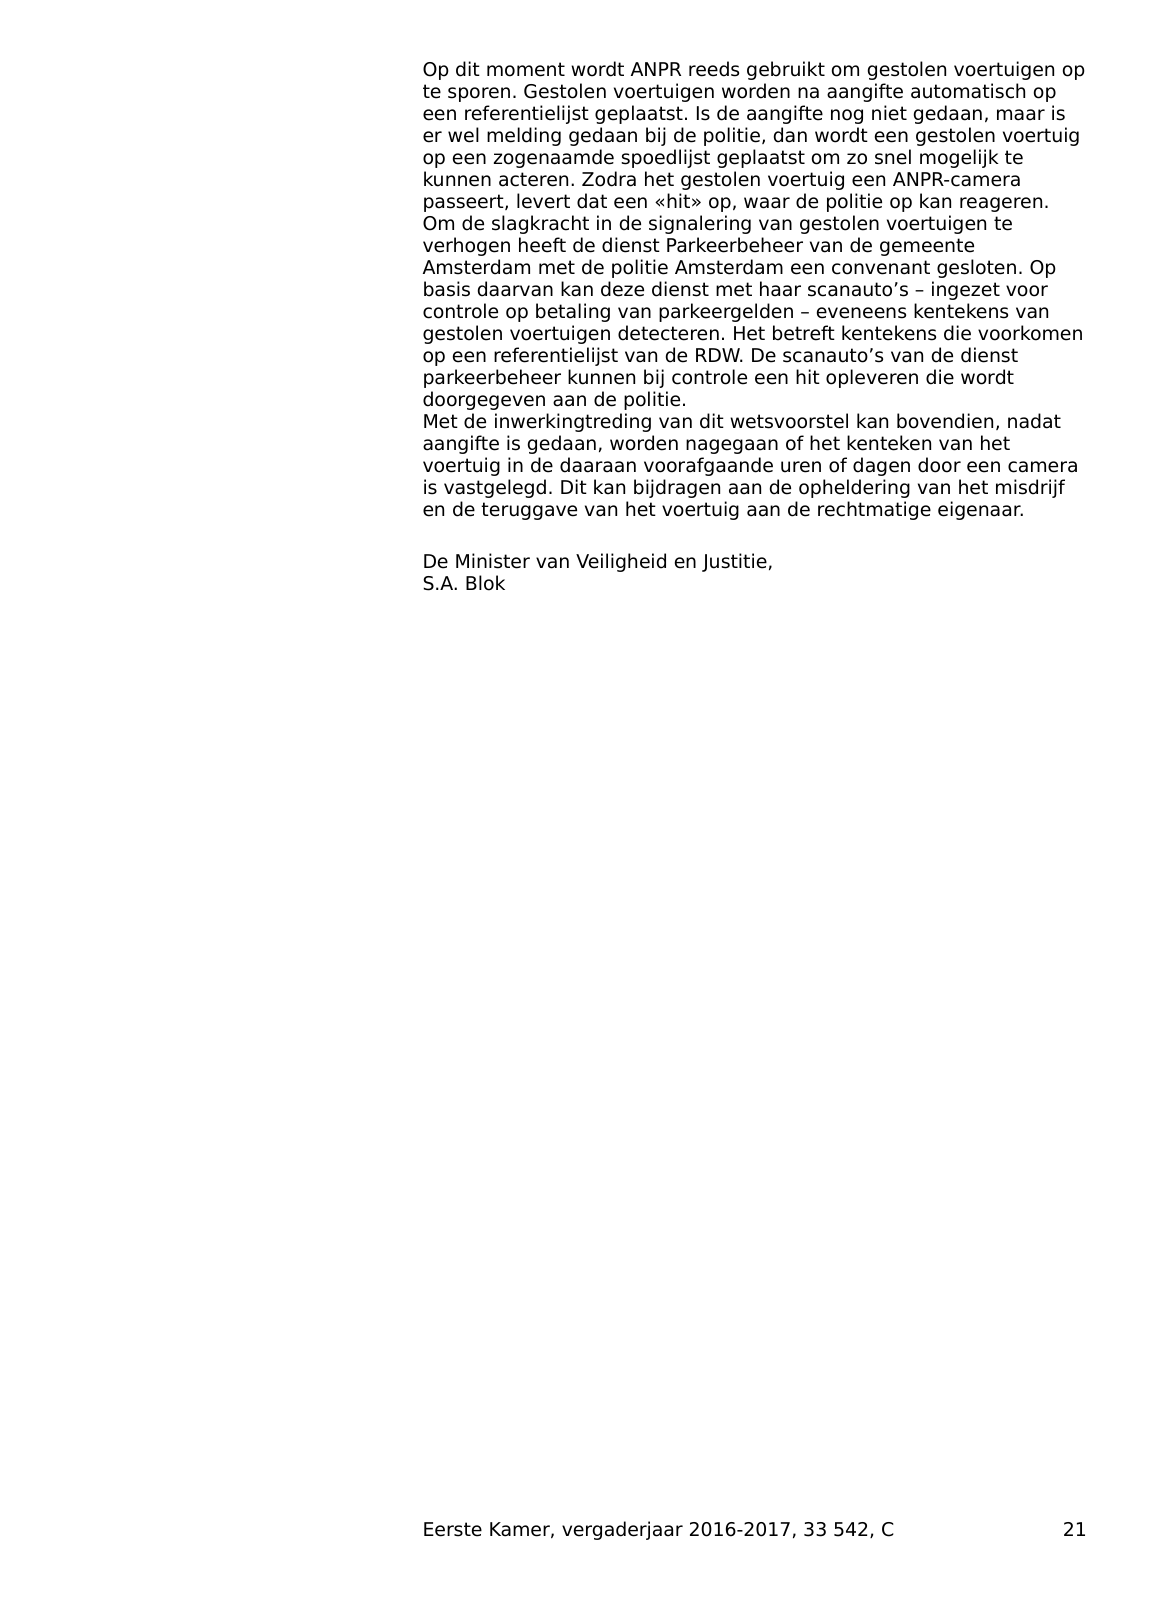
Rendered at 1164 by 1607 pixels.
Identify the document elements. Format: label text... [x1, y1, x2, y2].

text Met de inwerkingtreding van dit wetsvoorstel kan bovendien, nadat aangifte is gedaan, worden nagegaan of het kenteken van het voertuig in de daaraan voorafgaande uren of dagen door een camera is vastgelegd. Dit kan bijdragen aan de opheldering van het misdrijf en de teruggave van het voertuig aan de rechtmatige eigenaar. [422, 411, 1087, 521]
text De Minister van Veiligheid en Justitie, S.A. Blok [422, 551, 1087, 594]
text Op dit moment wordt ANPR reeds gebruikt om gestolen voertuigen op te sporen. Gestolen voertuigen worden na aangifte automatisch op een referentielijst geplaatst. Is de aangifte nog niet gedaan, maar is er wel melding gedaan bij de politie, dan wordt een gestolen voertuig op een zogenaamde spoedlijst geplaatst om zo snel mogelijk te kunnen acteren. Zodra het gestolen voertuig een ANPR-camera passeert, levert dat een «hit» op, waar de politie op kan reageren. Om de slagkracht in de signalering van gestolen voertuigen te verhogen heeft de dienst Parkeerbeheer van de gemeente Amsterdam met de politie Amsterdam een convenant gesloten. Op basis daarvan kan deze dienst met haar scanauto’s – ingezet voor controle op betaling van parkeergelden – eveneens kentekens van gestolen voertuigen detecteren. Het betreft kentekens die voorkomen op een referentielijst van de RDW. De scanauto’s van de dienst parkeerbeheer kunnen bij controle een hit opleveren die wordt doorgegeven aan de politie. [422, 59, 1087, 411]
